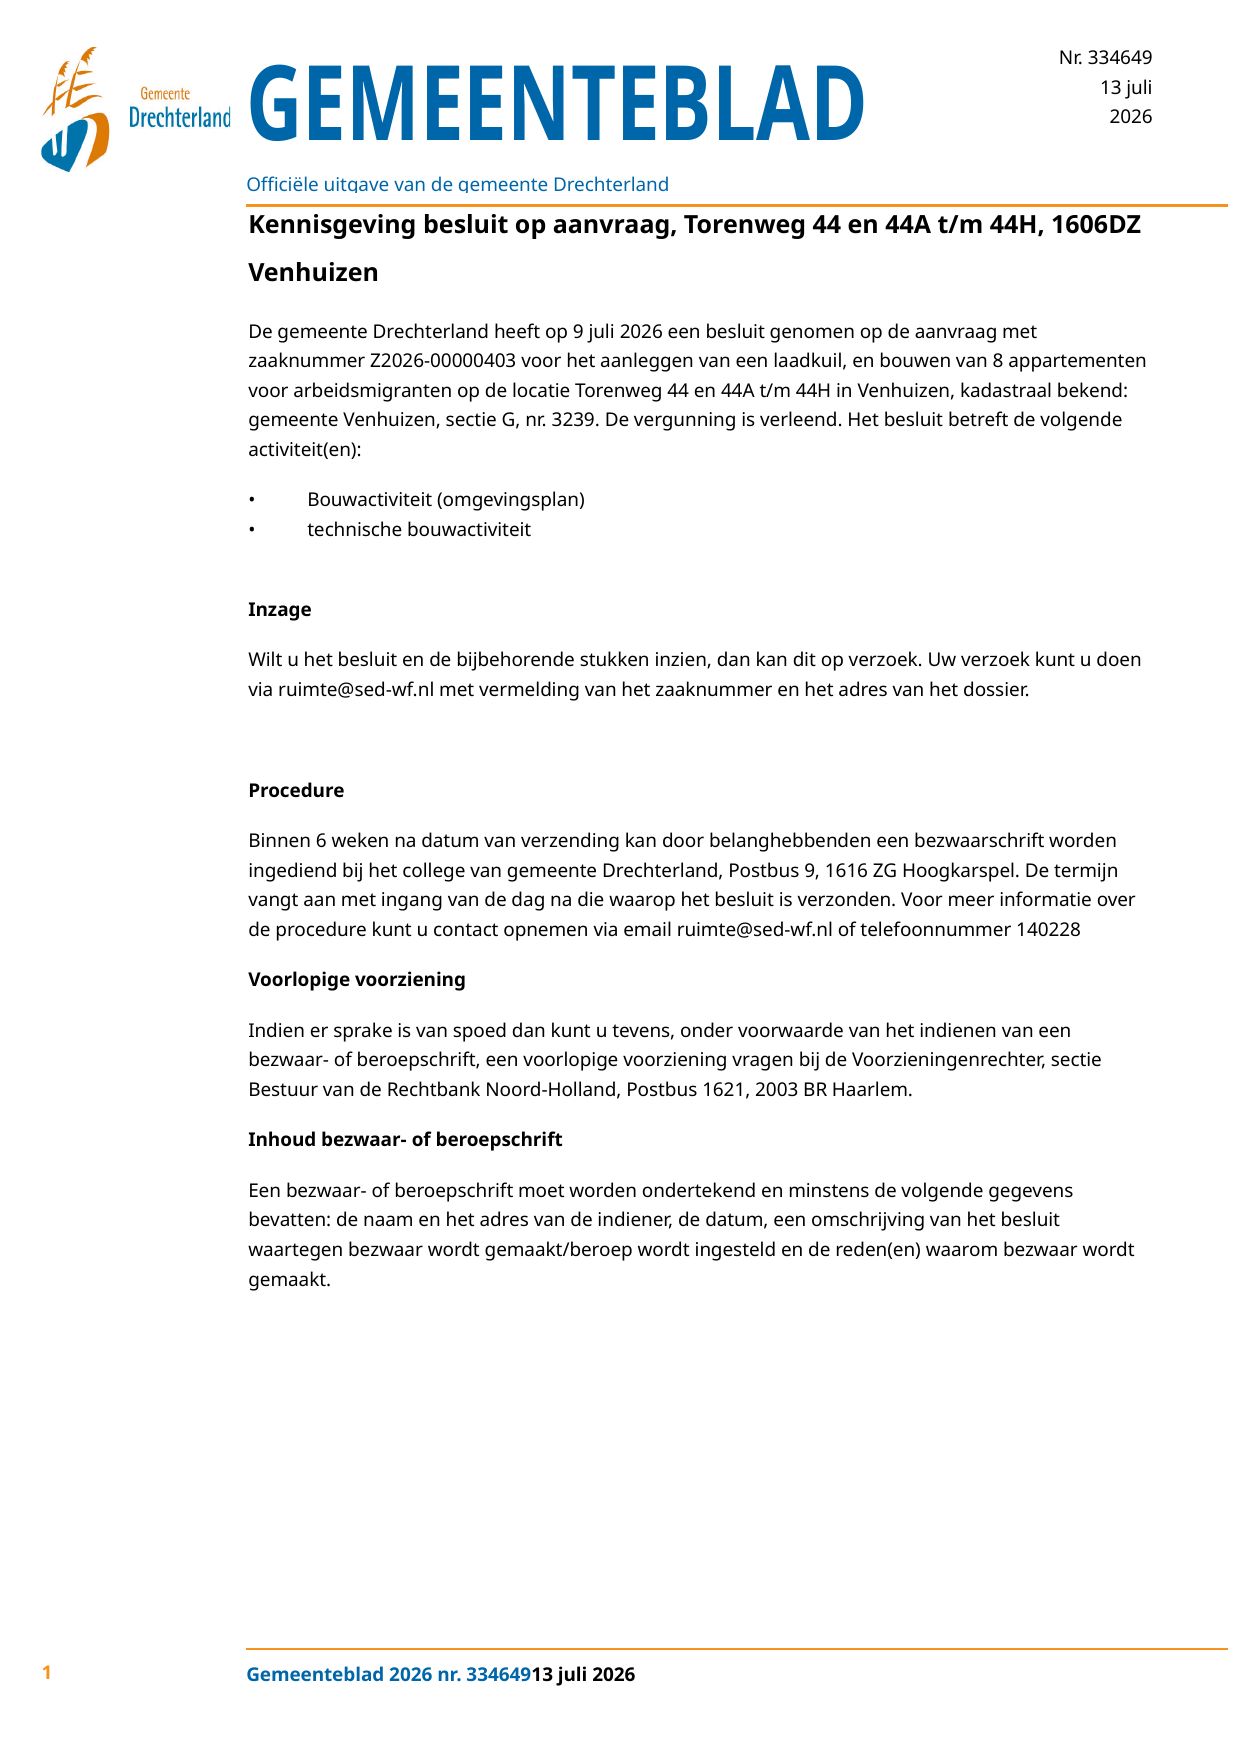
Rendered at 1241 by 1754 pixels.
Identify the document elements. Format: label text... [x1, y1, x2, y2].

text Procedure [248, 777, 1152, 803]
text Inzage [248, 596, 1152, 622]
text Een bezwaar- of beroepschrift moet worden ondertekend en minstens de volgende gegevens bevatten: de naam en het adres van de indiener, de datum, een omschrijving van het besluit waartegen bezwaar wordt gemaakt/beroep wordt ingesteld en de reden(en) waarom bezwaar wordt gemaakt. [248, 1177, 1152, 1292]
list Bouwactiviteit (omgevingsplan) [248, 487, 1152, 512]
text Binnen 6 weken na datum van verzending kan door belanghebbenden een bezwaarschrift worden ingediend bij het college van gemeente Drechterland, Postbus 9, 1616 ZG Hoogkarspel. De termijn vangt aan met ingang van de dag na die waarop het besluit is verzonden. Voor meer informatie over de procedure kunt u contact opnemen via email ruimte@sed-wf.nl of telefoonnummer 140228 [248, 827, 1152, 942]
picture [41, 158, 64, 172]
text Kennisgeving besluit op aanvraag, Torenweg 44 en 44A t/m 44H, 1606DZ Venhuizen [248, 207, 1152, 288]
text Indien er sprake is van spoed dan kunt u tevens, onder voorwaarde van het indienen van een bezwaar- of beroepschrift, een voorlopige voorziening vragen bij de Voorzieningenrechter, sectie Bestuur van de Rechtbank Noord-Holland, Postbus 1621, 2003 BR Haarlem. [248, 1017, 1152, 1102]
list technische bouwactiviteit [248, 516, 1152, 542]
text De gemeente Drechterland heeft op 9 juli 2026 een besluit genomen op de aanvraag met zaaknummer Z2026-00000403 voor het aanleggen van een laadkuil, en bouwen van 8 appartementen voor arbeidsmigranten op de locatie Torenweg 44 en 44A t/m 44H in Venhuizen, kadastraal bekend: gemeente Venhuizen, sectie G, nr. 3239. De vergunning is verleend. Het besluit betreft de volgende activiteit(en): [248, 318, 1152, 462]
text Wilt u het besluit en de bijbehorende stukken inzien, dan kan dit op verzoek. Uw verzoek kunt u doen via ruimte@sed-wf.nl met vermelding van het zaaknummer en het adres van het dossier. [248, 647, 1152, 702]
picture [41, 47, 231, 172]
text Voorlopige voorziening [248, 967, 1152, 992]
picture [226, 115, 231, 124]
text Inhoud bezwaar- of beroepschrift [248, 1127, 1152, 1152]
